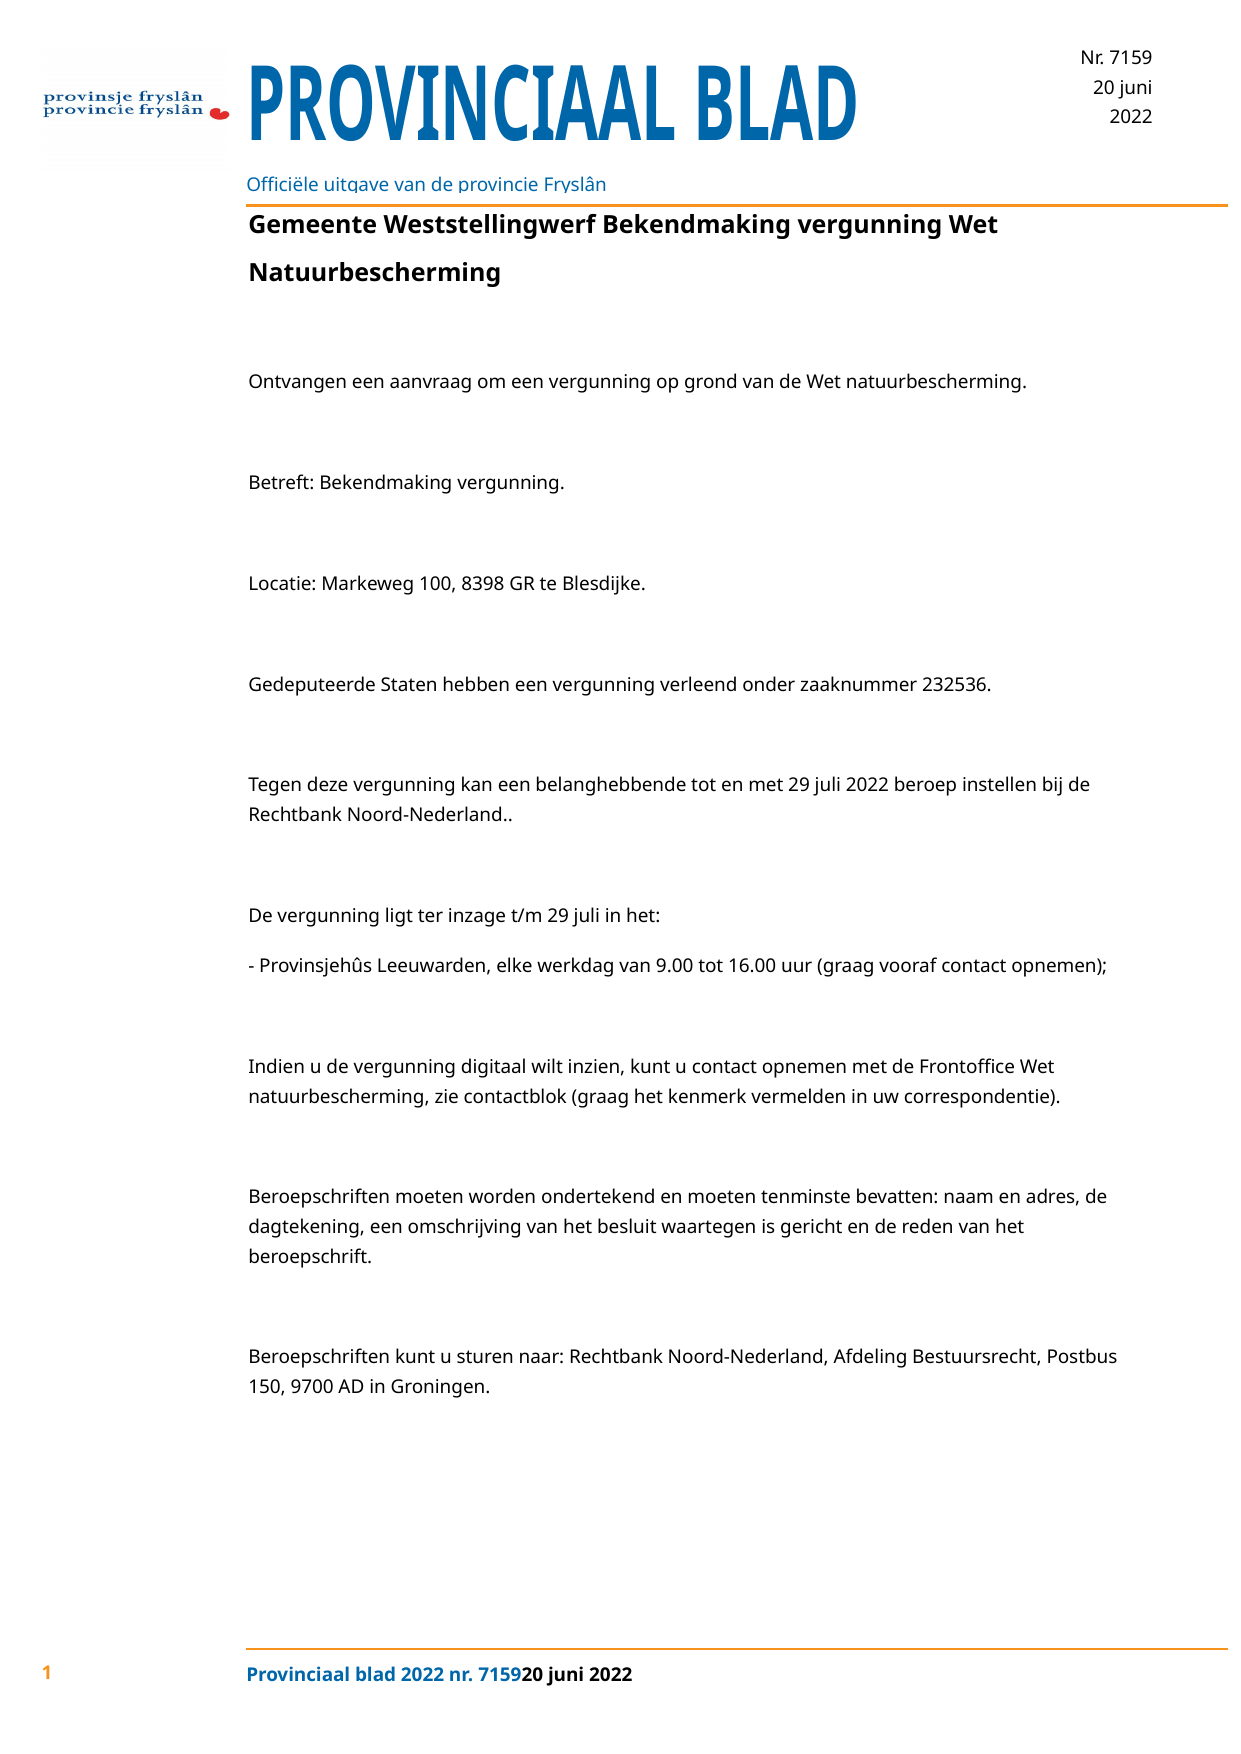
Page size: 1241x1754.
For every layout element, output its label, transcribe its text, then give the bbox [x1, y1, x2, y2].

text Gedeputeerde Staten hebben een vergunning verleend onder zaaknummer 232536. [248, 671, 1152, 697]
text De vergunning ligt ter inzage t/m 29 juli in het: [248, 902, 1152, 928]
text Gemeente Weststellingwerf Bekendmaking vergunning Wet Natuurbescherming [248, 207, 1152, 288]
text - Provinsjehûs Leeuwarden, elke werkdag van 9.00 tot 16.00 uur (graag vooraf contact opnemen); [248, 952, 1152, 978]
text Beroepschriften kunt u sturen naar: Rechtbank Noord-Nederland, Afdeling Bestuursrecht, Postbus 150, 9700 AD in Groningen. [248, 1344, 1152, 1399]
text Ontvangen een aanvraag om een vergunning op grond van de Wet natuurbescherming. [248, 368, 1152, 394]
text Tegen deze vergunning kan een belanghebbende tot en met 29 juli 2022 beroep instellen bij de Rechtbank Noord-Nederland.. [248, 772, 1152, 827]
text Locatie: Markeweg 100, 8398 GR te Blesdijke. [248, 570, 1152, 596]
text Betreft: Bekendmaking vergunning. [248, 469, 1152, 495]
text Indien u de vergunning digitaal wilt inzien, kunt u contact opnemen met de Frontoffice Wet natuurbescherming, zie contactblok (graag het kenmerk vermelden in uw correspondentie). [248, 1053, 1152, 1109]
picture [41, 47, 231, 172]
text Beroepschriften moeten worden ondertekend en moeten tenminste bevatten: naam en adres, de dagtekening, een omschrijving van het besluit waartegen is gericht en de reden van het beroepschrift. [248, 1184, 1152, 1269]
